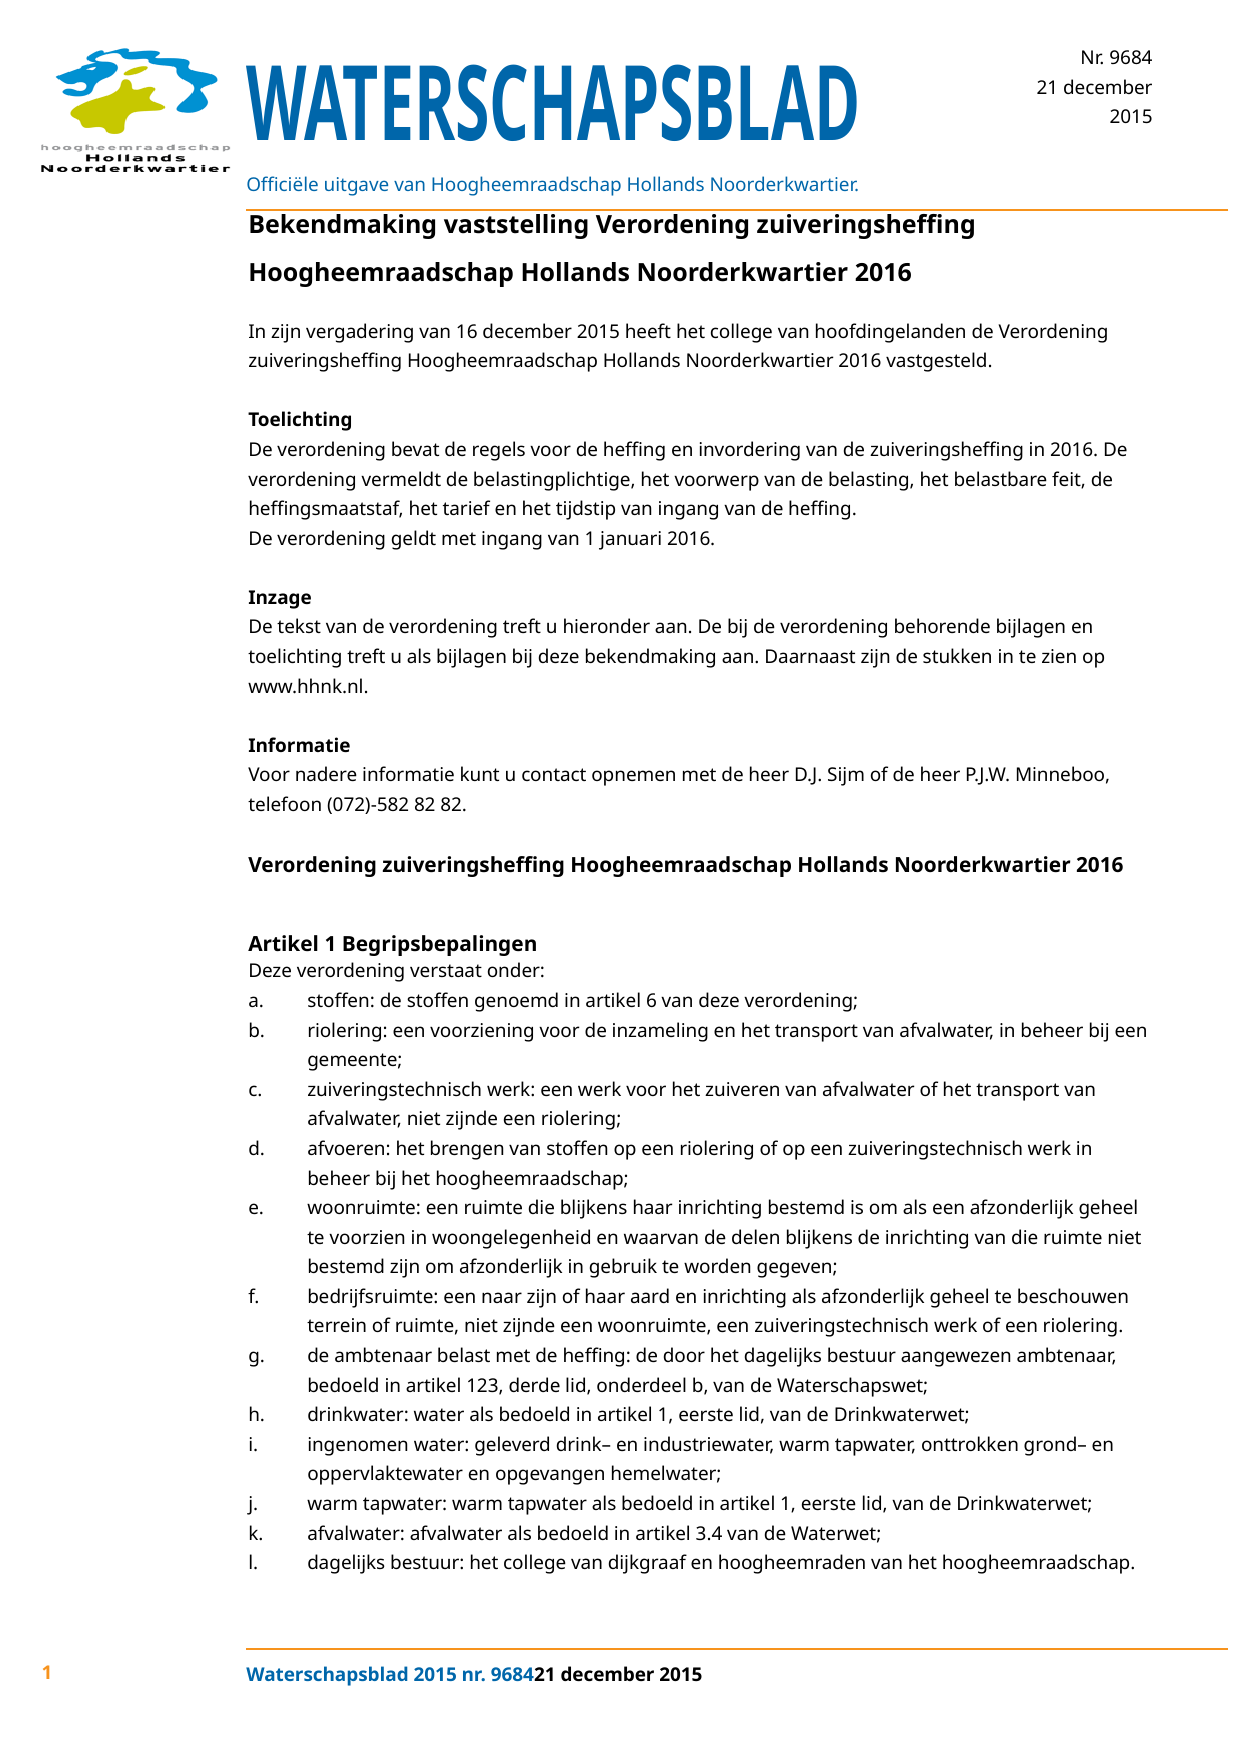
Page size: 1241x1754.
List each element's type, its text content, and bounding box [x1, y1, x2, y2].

picture [41, 47, 231, 172]
text Verordening zuiveringsheffing Hoogheemraadschap Hollands Noorderkwartier 2016 [248, 850, 1152, 879]
list zuiveringstechnisch werk: een werk voor het zuiveren van afvalwater of het transport van afvalwater, niet zijnde een riolering; [248, 1076, 1152, 1131]
text Voor nadere informatie kunt u contact opnemen met de heer D.J. Sijm of de heer P.J.W. Minneboo, telefoon (072)-582 82 82. [248, 762, 1152, 817]
text De verordening geldt met ingang van 1 januari 2016. [248, 525, 1152, 551]
text Inzage [248, 584, 1152, 610]
text Toelichting [248, 407, 1152, 432]
list drinkwater: water als bedoeld in artikel 1, eerste lid, van de Drinkwaterwet; [248, 1401, 1152, 1427]
text Artikel 1 Begripsbepalingen [248, 929, 1152, 958]
list dagelijks bestuur: het college van dijkgraaf en hoogheemraden van het hoogheemraadschap. [248, 1549, 1152, 1575]
text In zijn vergadering van 16 december 2015 heeft het college van hoofdingelanden de Verordening zuiveringsheffing Hoogheemraadschap Hollands Noorderkwartier 2016 vastgesteld. [248, 318, 1152, 373]
text De tekst van de verordening treft u hieronder aan. De bij de verordening behorende bijlagen en toelichting treft u als bijlagen bij deze bekendmaking aan. Daarnaast zijn de stukken in te zien op www.hhnk.nl. [248, 614, 1152, 699]
list afvalwater: afvalwater als bedoeld in artikel 3.4 van de Waterwet; [248, 1520, 1152, 1546]
list woonruimte: een ruimte die blijkens haar inrichting bestemd is om als een afzonderlijk geheel te voorzien in woongelegenheid en waarvan de delen blijkens de inrichting van die ruimte niet bestemd zijn om afzonderlijk in gebruik te worden gegeven; [248, 1194, 1152, 1279]
list de ambtenaar belast met de heffing: de door het dagelijks bestuur aangewezen ambtenaar, bedoeld in artikel 123, derde lid, onderdeel b, van de Waterschapswet; [248, 1342, 1152, 1398]
list stoffen: de stoffen genoemd in artikel 6 van deze verordening; [248, 987, 1152, 1013]
text De verordening bevat de regels voor de heffing en invordering van de zuiveringsheffing in 2016. De verordening vermeldt de belastingplichtige, het voorwerp van de belasting, het belastbare feit, de heffingsmaatstaf, het tarief en het tijdstip van ingang van de heffing. [248, 436, 1152, 521]
text Deze verordening verstaat onder: [248, 958, 1152, 983]
list ingenomen water: geleverd drink– en industriewater, warm tapwater, onttrokken grond– en oppervlaktewater en opgevangen hemelwater; [248, 1431, 1152, 1486]
text Informatie [248, 732, 1152, 758]
list afvoeren: het brengen van stoffen op een riolering of op een zuiveringstechnisch werk in beheer bij het hoogheemraadschap; [248, 1135, 1152, 1191]
list riolering: een voorziening voor de inzameling en het transport van afvalwater, in beheer bij een gemeente; [248, 1017, 1152, 1072]
list bedrijfsruimte: een naar zijn of haar aard en inrichting als afzonderlijk geheel te beschouwen terrein of ruimte, niet zijnde een woonruimte, een zuiveringstechnisch werk of een riolering. [248, 1283, 1152, 1338]
list warm tapwater: warm tapwater als bedoeld in artikel 1, eerste lid, van de Drinkwaterwet; [248, 1490, 1152, 1516]
text Bekendmaking vaststelling Verordening zuiveringsheffing Hoogheemraadschap Hollands Noorderkwartier 2016 [248, 211, 1152, 288]
